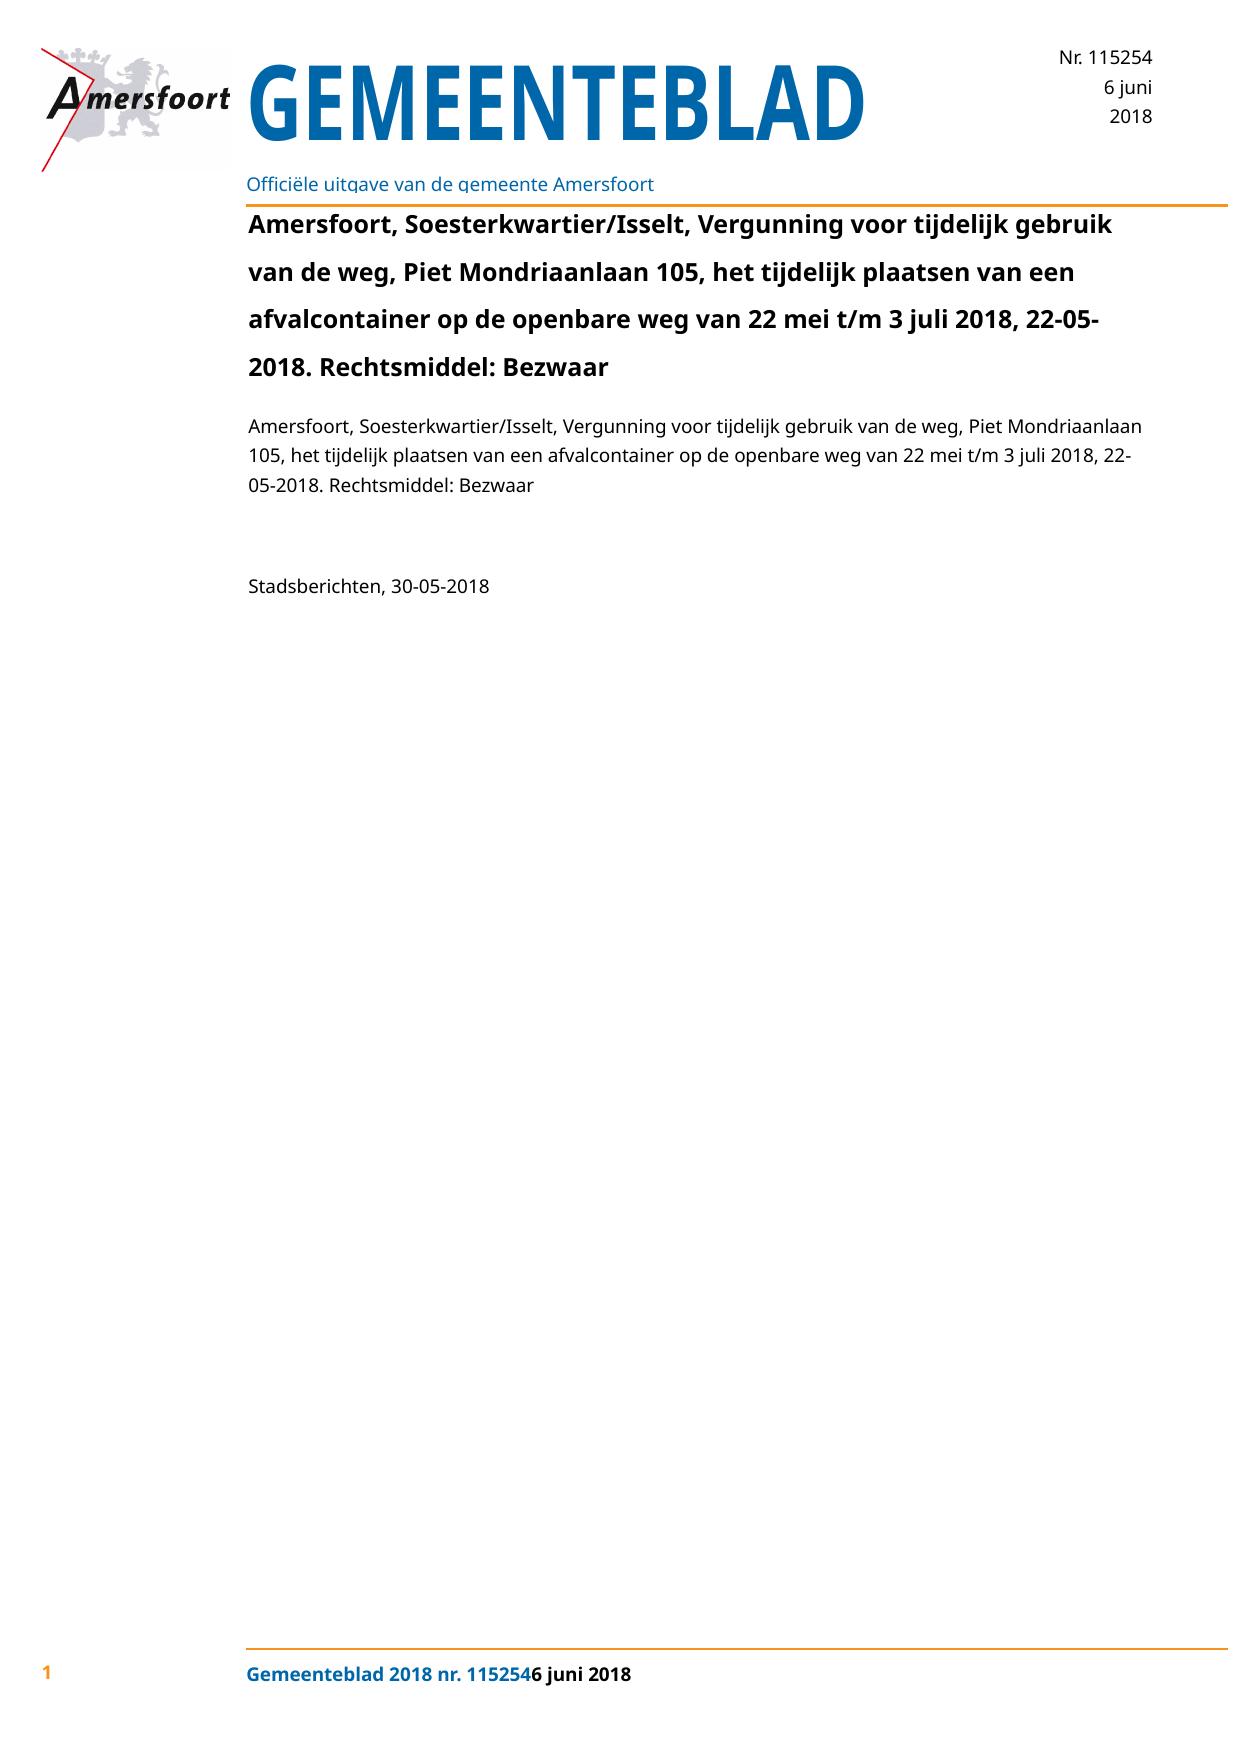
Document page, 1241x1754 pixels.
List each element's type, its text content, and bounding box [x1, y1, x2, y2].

picture [41, 47, 231, 172]
text Amersfoort, Soesterkwartier/Isselt, Vergunning voor tijdelijk gebruik van de weg, Piet Mondriaanlaan 105, het tijdelijk plaatsen van een afvalcontainer op de openbare weg van 22 mei t/m 3 juli 2018, 22-05-2018. Rechtsmiddel: Bezwaar [248, 207, 1152, 384]
text Stadsberichten, 30-05-2018 [248, 573, 1152, 599]
text Amersfoort, Soesterkwartier/Isselt, Vergunning voor tijdelijk gebruik van de weg, Piet Mondriaanlaan 105, het tijdelijk plaatsen van een afvalcontainer op de openbare weg van 22 mei t/m 3 juli 2018, 22-05-2018. Rechtsmiddel: Bezwaar [248, 413, 1152, 498]
